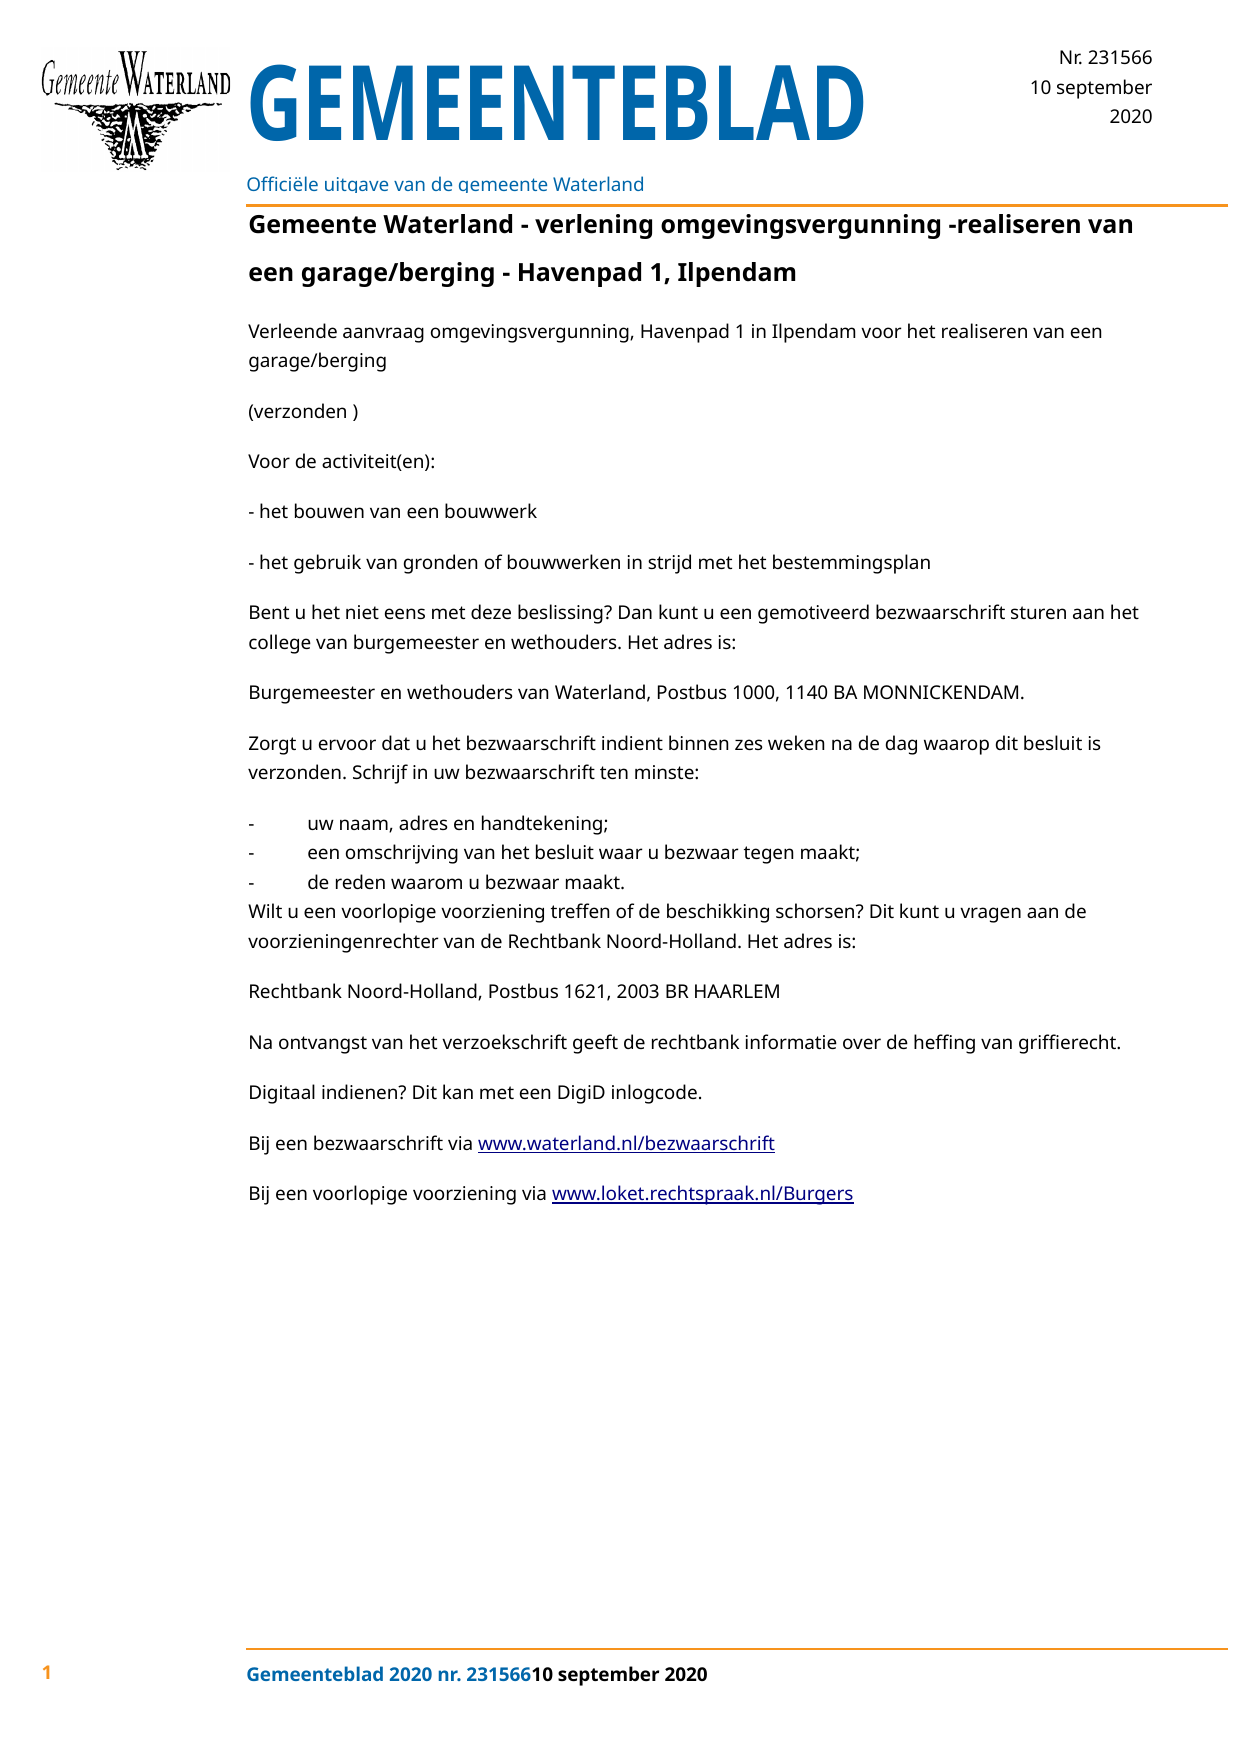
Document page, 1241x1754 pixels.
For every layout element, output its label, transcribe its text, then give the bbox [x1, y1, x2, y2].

text - het gebruik van gronden of bouwwerken in strijd met het bestemmingsplan [248, 549, 1152, 575]
text Bij een voorlopige voorziening via www.loket.rechtspraak.nl/Burgers [248, 1180, 1152, 1206]
text Bij een bezwaarschrift via www.waterland.nl/bezwaarschrift [248, 1130, 1152, 1156]
list uw naam, adres en handtekening; [248, 810, 1152, 836]
list de reden waarom u bezwaar maakt. [248, 869, 1152, 895]
text Rechtbank Noord-Holland, Postbus 1621, 2003 BR HAARLEM [248, 979, 1152, 1004]
text Burgemeester en wethouders van Waterland, Postbus 1000, 1140 BA MONNICKENDAM. [248, 679, 1152, 705]
text Bent u het niet eens met deze beslissing? Dan kunt u een gemotiveerd bezwaarschrift sturen aan het college van burgemeester en wethouders. Het adres is: [248, 599, 1152, 655]
text Na ontvangst van het verzoekschrift geeft de rechtbank informatie over de heffing van griffierecht. [248, 1029, 1152, 1055]
text (verzonden ) [248, 398, 1152, 424]
text Digitaal indienen? Dit kan met een DigiD inlogcode. [248, 1079, 1152, 1105]
text - het bouwen van een bouwwerk [248, 499, 1152, 524]
text Wilt u een voorlopige voorziening treffen of de beschikking schorsen? Dit kunt u vragen aan de voorzieningenrechter van de Rechtbank Noord-Holland. Het adres is: [248, 899, 1152, 954]
text Voor de activiteit(en): [248, 448, 1152, 474]
text Verleende aanvraag omgevingsvergunning, Havenpad 1 in Ilpendam voor het realiseren van een garage/berging [248, 318, 1152, 373]
text Zorgt u ervoor dat u het bezwaarschrift indient binnen zes weken na de dag waarop dit besluit is verzonden. Schrijf in uw bezwaarschrift ten minste: [248, 730, 1152, 785]
list een omschrijving van het besluit waar u bezwaar tegen maakt; [248, 839, 1152, 865]
text Gemeente Waterland - verlening omgevingsvergunning -realiseren van een garage/berging - Havenpad 1, Ilpendam [248, 207, 1152, 288]
picture [41, 47, 231, 172]
